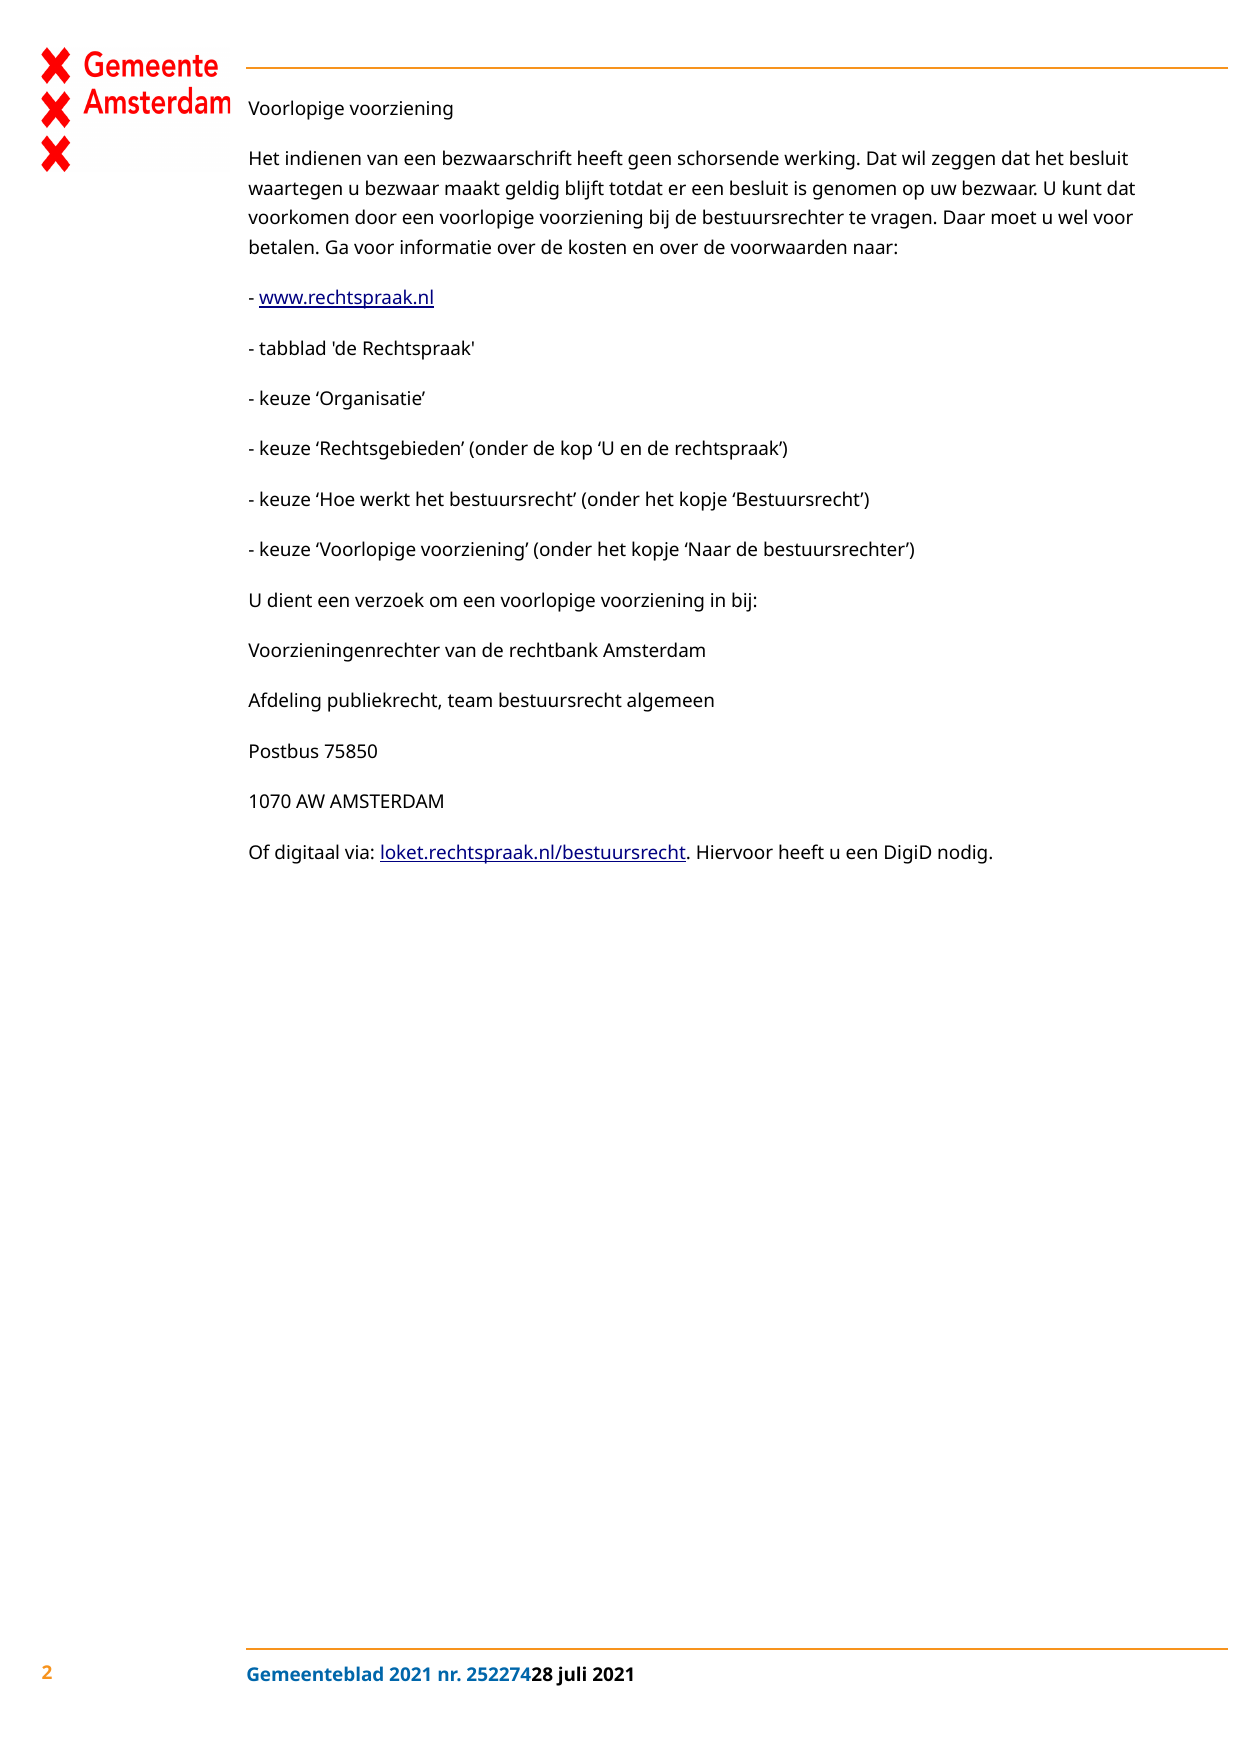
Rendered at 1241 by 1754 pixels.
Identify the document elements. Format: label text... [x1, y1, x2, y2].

text Het indienen van een bezwaarschrift heeft geen schorsende werking. Dat wil zeggen dat het besluit waartegen u bezwaar maakt geldig blijft totdat er een besluit is genomen op uw bezwaar. U kunt dat voorkomen door een voorlopige voorziening bij de bestuursrechter te vragen. Daar moet u wel voor betalen. Ga voor informatie over de kosten en over de voorwaarden naar: [248, 145, 1152, 260]
text - tabblad 'de Rechtspraak' [248, 335, 1152, 361]
text 1070 AW AMSTERDAM [248, 788, 1152, 814]
text Postbus 75850 [248, 738, 1152, 764]
text - keuze ‘Hoe werkt het bestuursrecht’ (onder het kopje ‘Bestuursrecht’) [248, 486, 1152, 512]
text Afdeling publiekrecht, team bestuursrecht algemeen [248, 688, 1152, 713]
text Of digitaal via: loket.rechtspraak.nl/bestuursrecht. Hiervoor heeft u een DigiD nodig. [248, 839, 1152, 865]
text Voorlopige voorziening [248, 95, 1152, 121]
text - keuze ‘Voorlopige voorziening’ (onder het kopje ‘Naar de bestuursrechter’) [248, 536, 1152, 562]
picture [41, 47, 231, 172]
text - www.rechtspraak.nl [248, 284, 1152, 310]
text - keuze ‘Organisatie’ [248, 385, 1152, 411]
text U dient een verzoek om een voorlopige voorziening in bij: [248, 587, 1152, 613]
text - keuze ‘Rechtsgebieden’ (onder de kop ‘U en de rechtspraak’) [248, 436, 1152, 461]
text Voorzieningenrechter van de rechtbank Amsterdam [248, 637, 1152, 663]
